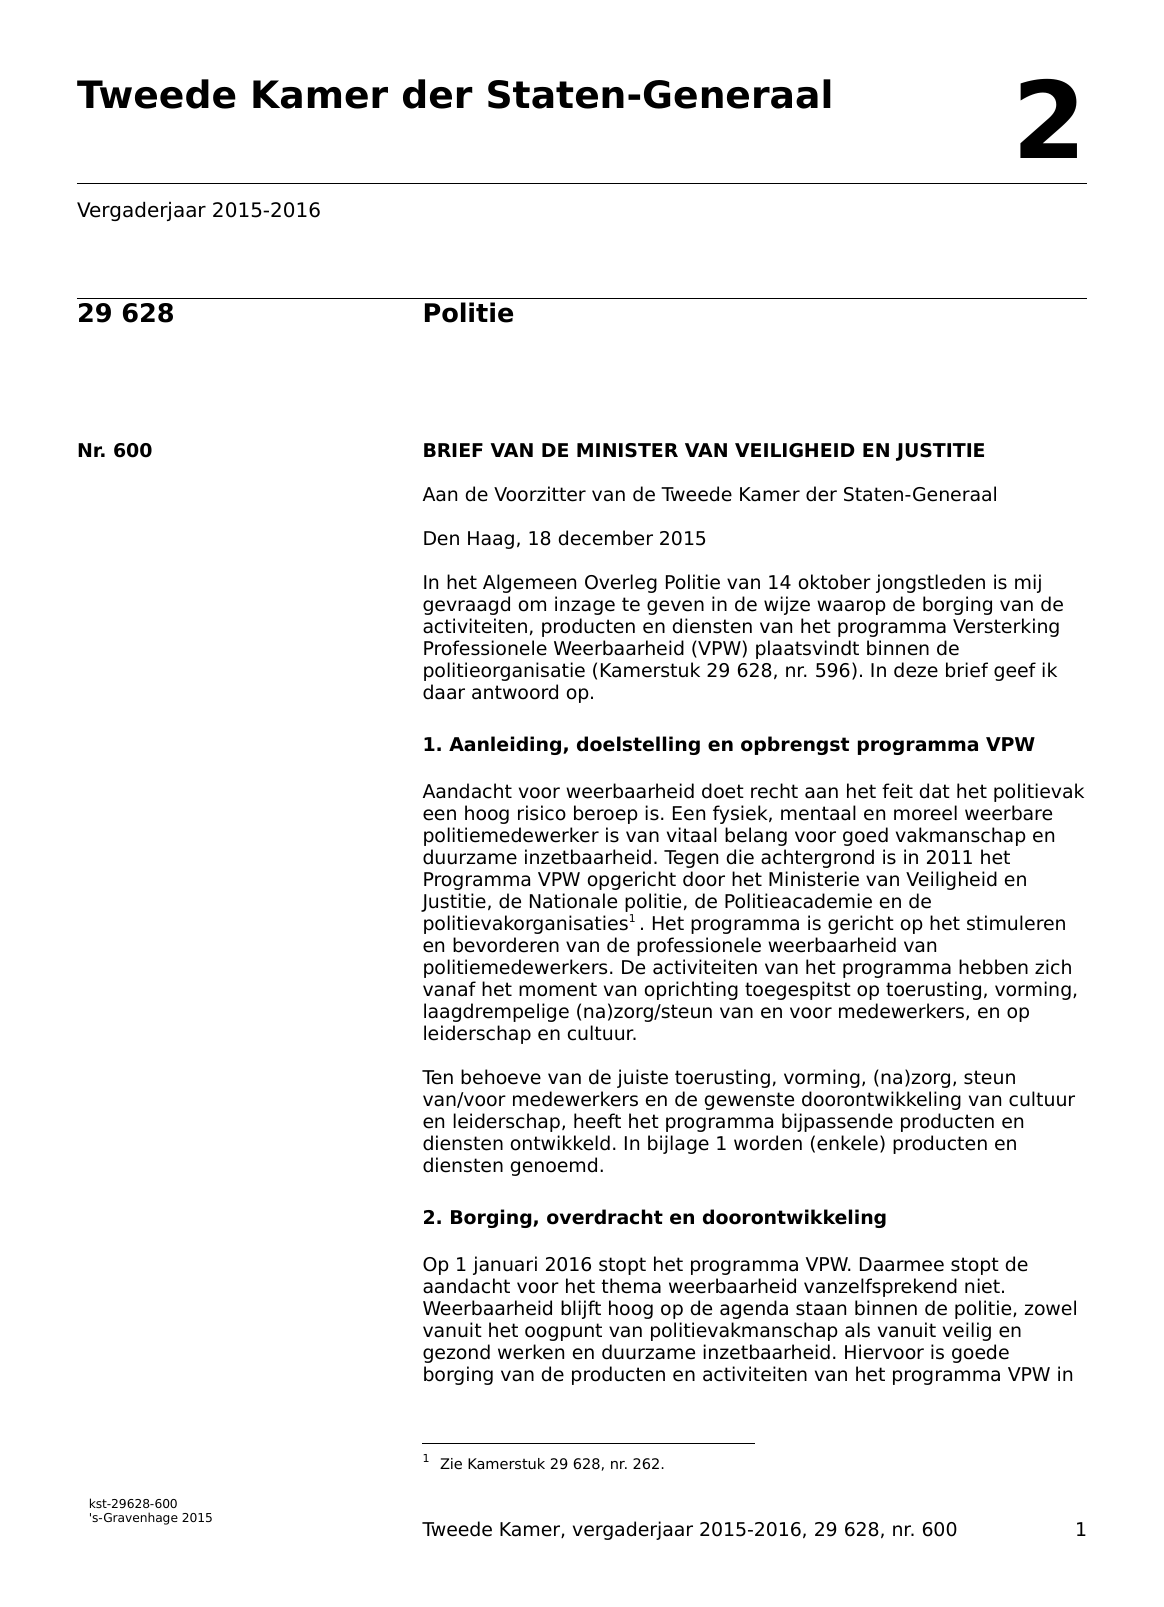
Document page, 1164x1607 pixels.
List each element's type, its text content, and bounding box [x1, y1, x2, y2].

subtitle 2. Borging, overdracht en doorontwikkeling [422, 1207, 1087, 1229]
text kst-29628-600 [88, 1497, 323, 1511]
table_header Tweede Kamer der Staten-Generaal [77, 59, 886, 183]
text Aan de Voorzitter van de Tweede Kamer der Staten-Generaal [422, 484, 1087, 506]
text In het Algemeen Overleg Politie van 14 oktober jongstleden is mij gevraagd om inzage te geven in de wijze waarop de borging van de activiteiten, producten en diensten van het programma Versterking Professionele Weerbaarheid (VPW) plaatsvindt binnen de politieorganisatie (Kamerstuk 29 628, nr. 596). In deze brief geef ik daar antwoord op. [422, 572, 1087, 704]
text Ten behoeve van de juiste toerusting, vorming, (na)zorg, steun van/voor medewerkers en de gewenste doorontwikkeling van cultuur en leiderschap, heeft het programma bijpassende producten en diensten ontwikkeld. In bijlage 1 worden (enkele) producten en diensten genoemd. [422, 1067, 1087, 1177]
text Op 1 januari 2016 stopt het programma VPW. Daarmee stopt de aandacht voor het thema weerbaarheid vanzelfsprekend niet. Weerbaarheid blijft hoog op de agenda staan binnen de politie, zowel vanuit het oogpunt van politievakmanschap als vanuit veilig en gezond werken en duurzame inzetbaarheid. Hiervoor is goede borging van de producten en activiteiten van het programma VPW in [422, 1254, 1087, 1386]
table_cell Vergaderjaar 2015-2016 [77, 184, 1087, 298]
subtitle 1. Aanleiding, doelstelling en opbrengst programma VPW [422, 734, 1087, 756]
text 's-Gravenhage 2015 [88, 1511, 323, 1525]
subtitle Nr. 600 BRIEF VAN DE MINISTER VAN VEILIGHEID EN JUSTITIE [77, 440, 1087, 462]
text Aandacht voor weerbaarheid doet recht aan het feit dat het politievak een hoog risico beroep is. Een fysiek, mentaal en moreel weerbare politiemedewerker is van vitaal belang voor goed vakmanschap en duurzame inzetbaarheid. Tegen die achtergrond is in 2011 het Programma VPW opgericht door het Ministerie van Veiligheid en Justitie, de Nationale politie, de Politieacademie en de politievakorganisaties. Het programma is gericht op het stimuleren en bevorderen van de professionele weerbaarheid van politiemedewerkers. De activiteiten van het programma hebben zich vanaf het moment van oprichting toegespitst op toerusting, vorming, laagdrempelige (na)zorg/steun van en voor medewerkers, en op leiderschap en cultuur. [422, 781, 1087, 1045]
table_header 2 [886, 59, 1087, 183]
subtitle 29 628 Politie [77, 299, 1087, 329]
text Den Haag, 18 december 2015 [422, 528, 1087, 550]
text Zie Kamerstuk 29 628, nr. 262. [422, 1452, 1087, 1474]
